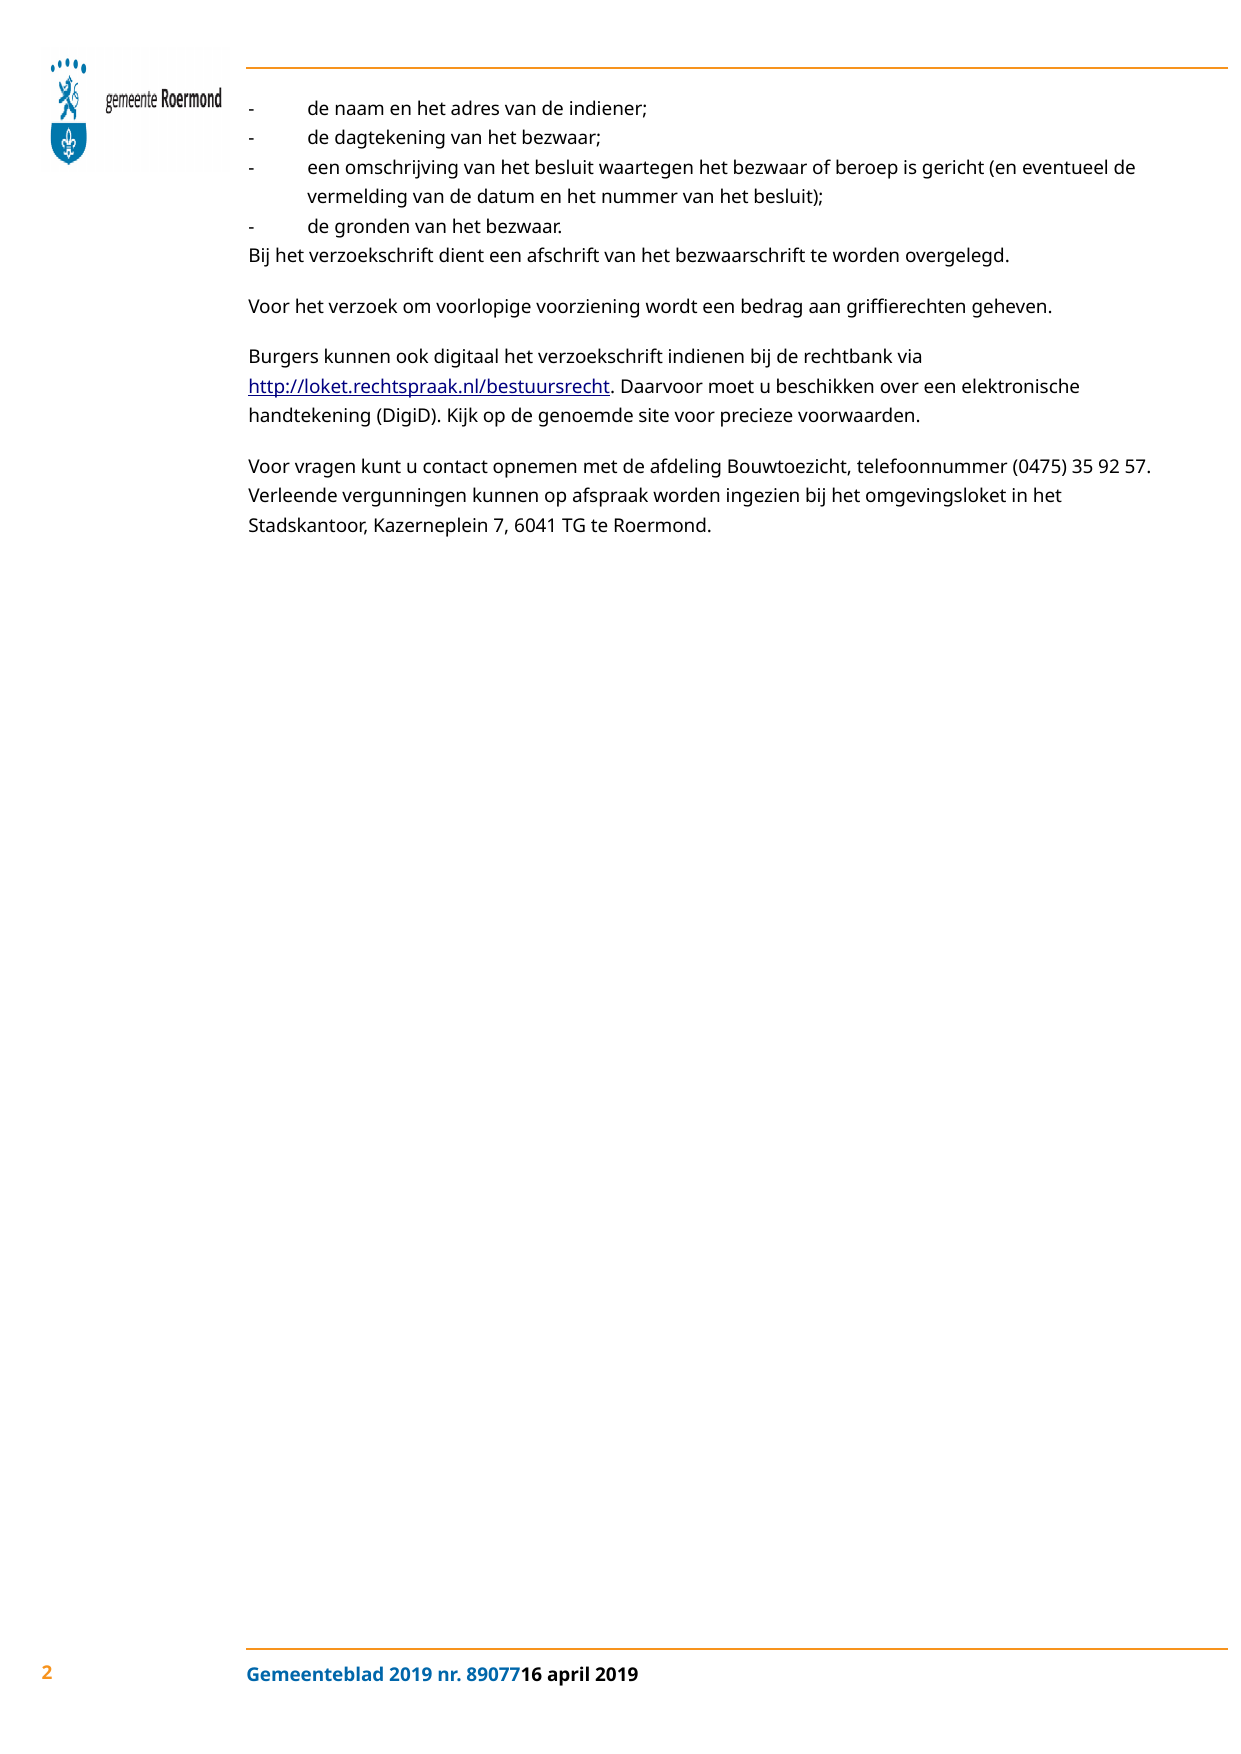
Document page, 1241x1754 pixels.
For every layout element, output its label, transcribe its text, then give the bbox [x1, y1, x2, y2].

list de dagtekening van het bezwaar; [248, 124, 1152, 150]
list de naam en het adres van de indiener; [248, 95, 1152, 121]
text Bij het verzoekschrift dient een afschrift van het bezwaarschrift te worden overgelegd. [248, 243, 1152, 268]
picture [41, 47, 231, 172]
text Voor het verzoek om voorlopige voorziening wordt een bedrag aan griffierechten geheven. [248, 293, 1152, 319]
text Burgers kunnen ook digitaal het verzoekschrift indienen bij de rechtbank via http://loket.rechtspraak.nl/bestuursrecht. Daarvoor moet u beschikken over een elektronische handtekening (DigiD). Kijk op de genoemde site voor precieze voorwaarden. [248, 343, 1152, 428]
list een omschrijving van het besluit waartegen het bezwaar of beroep is gericht (en eventueel de vermelding van de datum en het nummer van het besluit); [248, 154, 1152, 209]
list de gronden van het bezwaar. [248, 213, 1152, 239]
text Voor vragen kunt u contact opnemen met de afdeling Bouwtoezicht, telefoonnummer (0475) 35 92 57. Verleende vergunningen kunnen op afspraak worden ingezien bij het omgevingsloket in het Stadskantoor, Kazerneplein 7, 6041 TG te Roermond. [248, 453, 1152, 538]
